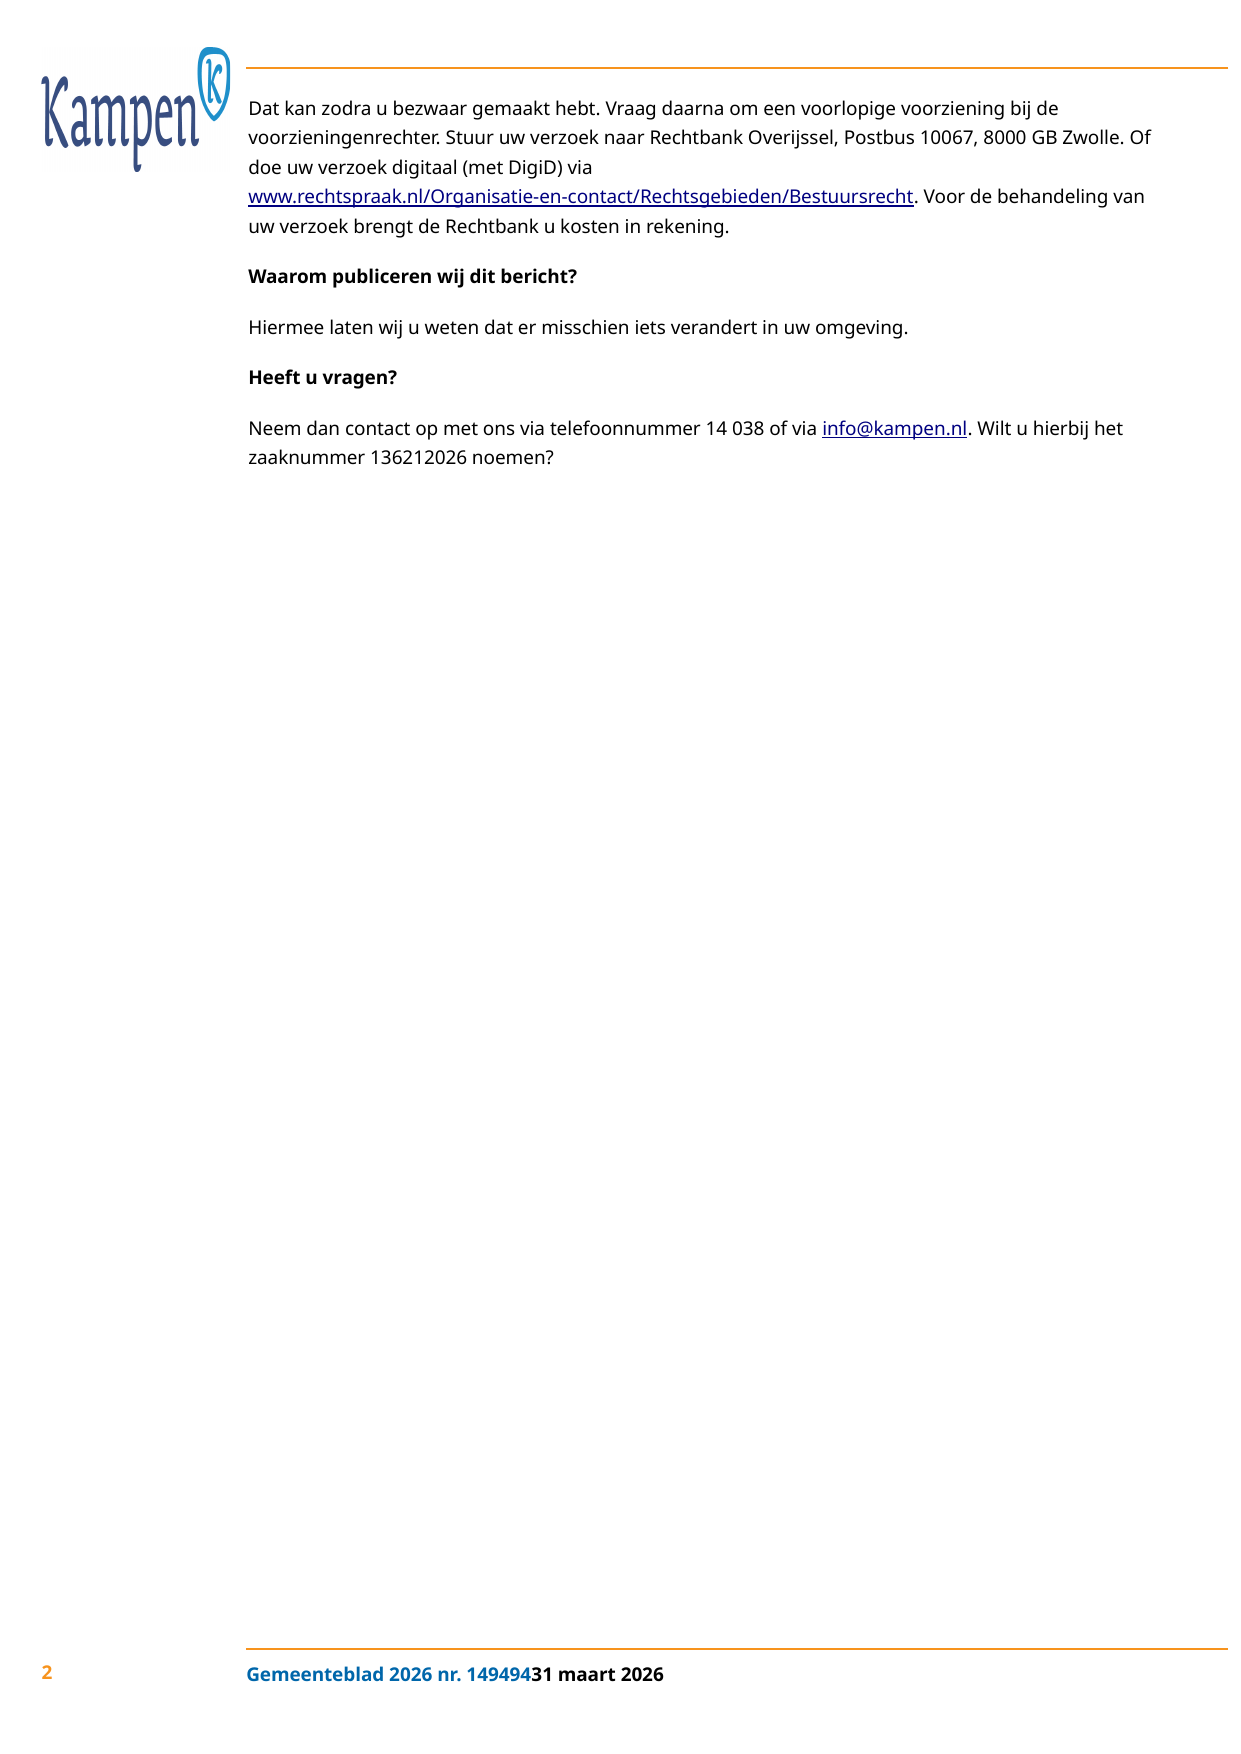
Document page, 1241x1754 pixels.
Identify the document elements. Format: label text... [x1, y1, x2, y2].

text Waarom publiceren wij dit bericht? [248, 263, 1152, 289]
text Neem dan contact op met ons via telefoonnummer 14 038 of via info@kampen.nl. Wilt u hierbij het zaaknummer 136212026 noemen? [248, 415, 1152, 470]
text Dat kan zodra u bezwaar gemaakt hebt. Vraag daarna om een voorlopige voorziening bij de voorzieningenrechter. Stuur uw verzoek naar Rechtbank Overijssel, Postbus 10067, 8000 GB Zwolle. Of doe uw verzoek digitaal (met DigiD) via www.rechtspraak.nl/Organisatie-en-contact/Rechtsgebieden/Bestuursrecht. Voor de behandeling van uw verzoek brengt de Rechtbank u kosten in rekening. [248, 95, 1152, 239]
text Hiermee laten wij u weten dat er misschien iets verandert in uw omgeving. [248, 314, 1152, 340]
picture [41, 47, 231, 172]
text Heeft u vragen? [248, 364, 1152, 390]
